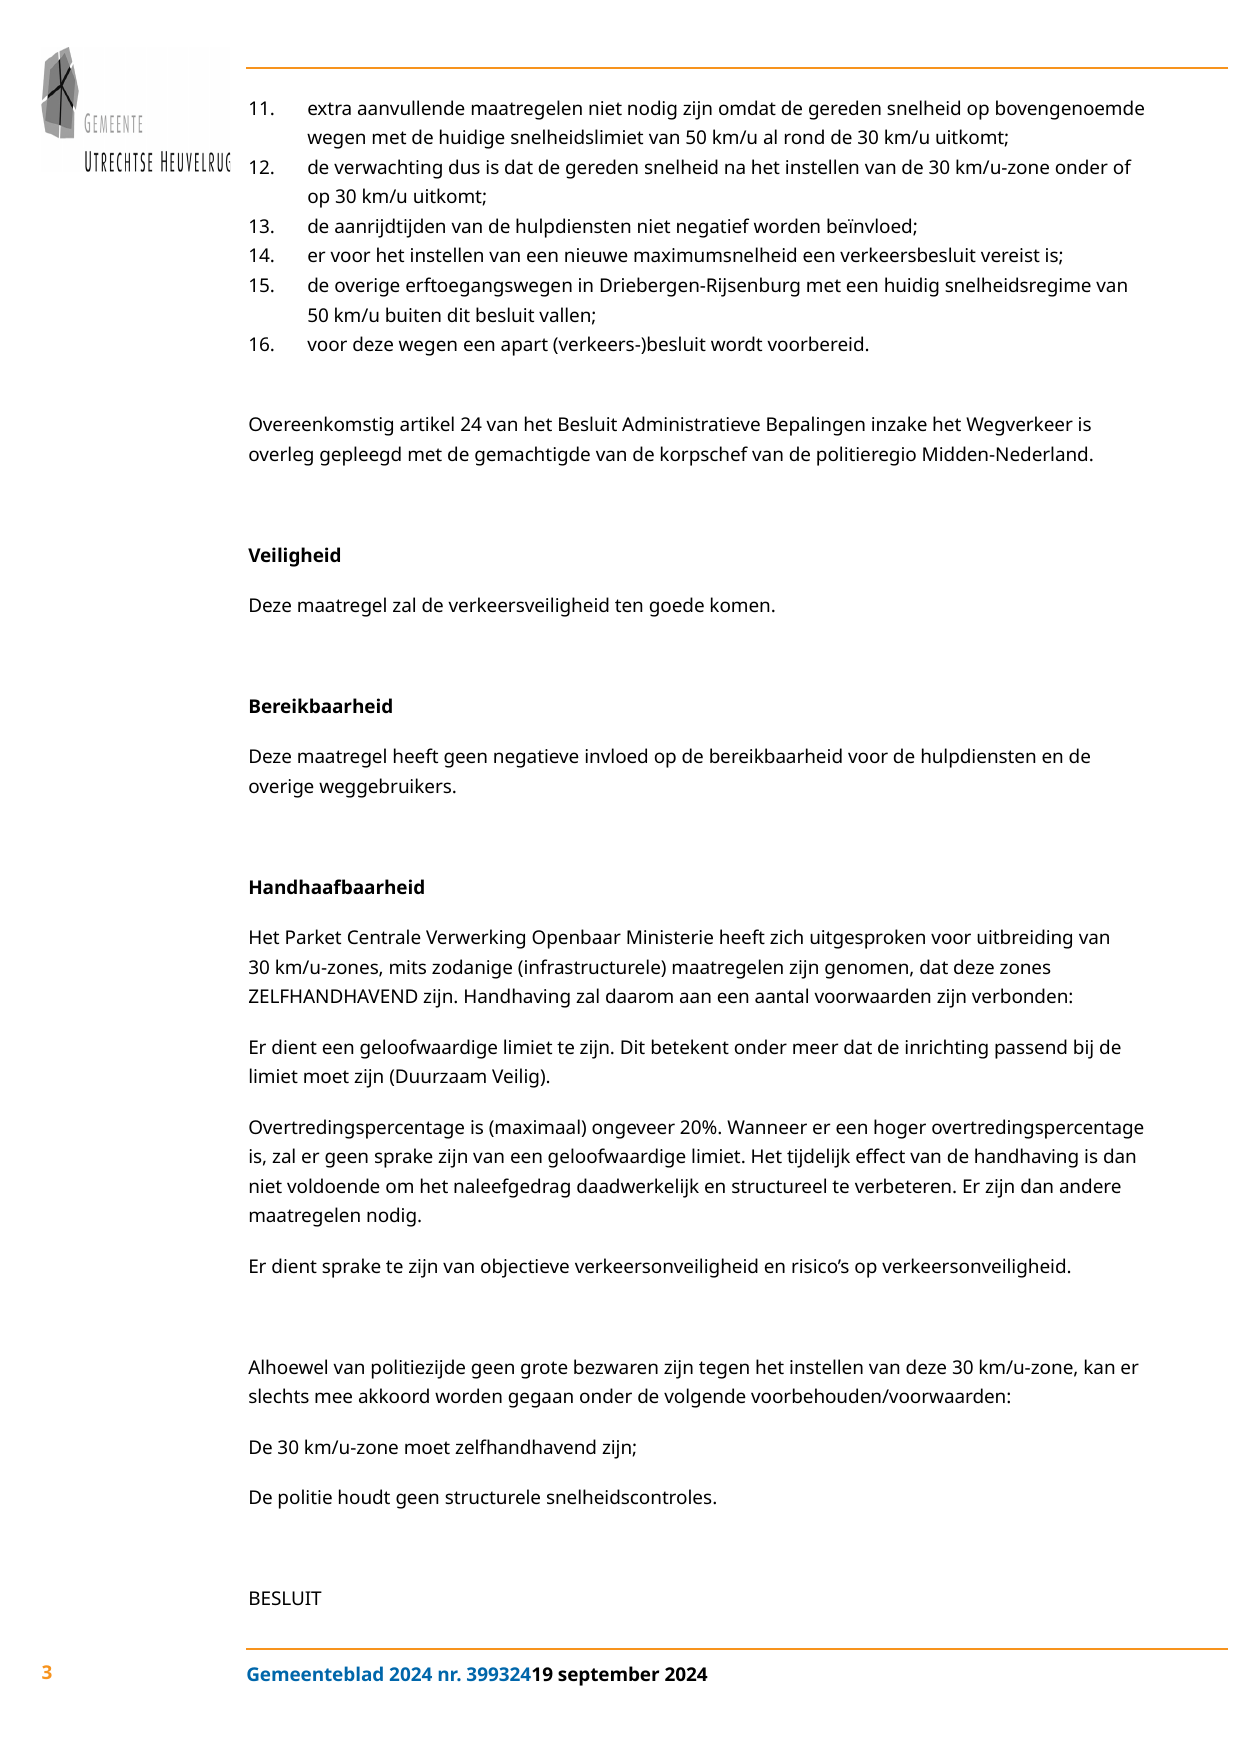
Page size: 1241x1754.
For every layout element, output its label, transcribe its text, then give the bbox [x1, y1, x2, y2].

text De 30 km/u-zone moet zelfhandhavend zijn; [248, 1434, 1152, 1460]
list voor deze wegen een apart (verkeers-)besluit wordt voorbereid. [248, 331, 1152, 357]
text De politie houdt geen structurele snelheidscontroles. [248, 1484, 1152, 1510]
list de overige erftoegangswegen in Driebergen-Rijsenburg met een huidig snelheidsregime van 50 km/u buiten dit besluit vallen; [248, 272, 1152, 328]
list er voor het instellen van een nieuwe maximumsnelheid een verkeersbesluit vereist is; [248, 243, 1152, 268]
list de verwachting dus is dat de gereden snelheid na het instellen van de 30 km/u-zone onder of op 30 km/u uitkomt; [248, 154, 1152, 209]
list extra aanvullende maatregelen niet nodig zijn omdat de gereden snelheid op bovengenoemde wegen met de huidige snelheidslimiet van 50 km/u al rond de 30 km/u uitkomt; [248, 95, 1152, 150]
text BESLUIT [248, 1585, 1152, 1611]
text Het Parket Centrale Verwerking Openbaar Ministerie heeft zich uitgesproken voor uitbreiding van 30 km/u-zones, mits zodanige (infrastructurele) maatregelen zijn genomen, dat deze zones ZELFHANDHAVEND zijn. Handhaving zal daarom aan een aantal voorwaarden zijn verbonden: [248, 924, 1152, 1009]
text Er dient sprake te zijn van objectieve verkeersonveiligheid en risico’s op verkeersonveiligheid. [248, 1253, 1152, 1279]
text Er dient een geloofwaardige limiet te zijn. Dit betekent onder meer dat de inrichting passend bij de limiet moet zijn (Duurzaam Veilig). [248, 1034, 1152, 1089]
text Overeenkomstig artikel 24 van het Besluit Administratieve Bepalingen inzake het Wegverkeer is overleg gepleegd met de gemachtigde van de korpschef van de politieregio Midden-Nederland. [248, 411, 1152, 467]
text Deze maatregel heeft geen negatieve invloed op de bereikbaarheid voor de hulpdiensten en de overige weggebruikers. [248, 743, 1152, 799]
text Alhoewel van politiezijde geen grote bezwaren zijn tegen het instellen van deze 30 km/u-zone, kan er slechts mee akkoord worden gegaan onder de volgende voorbehouden/voorwaarden: [248, 1354, 1152, 1409]
text Overtredingspercentage is (maximaal) ongeveer 20%. Wanneer er een hoger overtredingspercentage is, zal er geen sprake zijn van een geloofwaardige limiet. Het tijdelijk effect van de handhaving is dan niet voldoende om het naleefgedrag daadwerkelijk en structureel te verbeteren. Er zijn dan andere maatregelen nodig. [248, 1114, 1152, 1228]
picture [41, 47, 231, 172]
text Bereikbaarheid [248, 693, 1152, 719]
text Handhaafbaarheid [248, 874, 1152, 900]
text Veiligheid [248, 542, 1152, 568]
list de aanrijdtijden van de hulpdiensten niet negatief worden beïnvloed; [248, 213, 1152, 239]
text Deze maatregel zal de verkeersveiligheid ten goede komen. [248, 592, 1152, 618]
